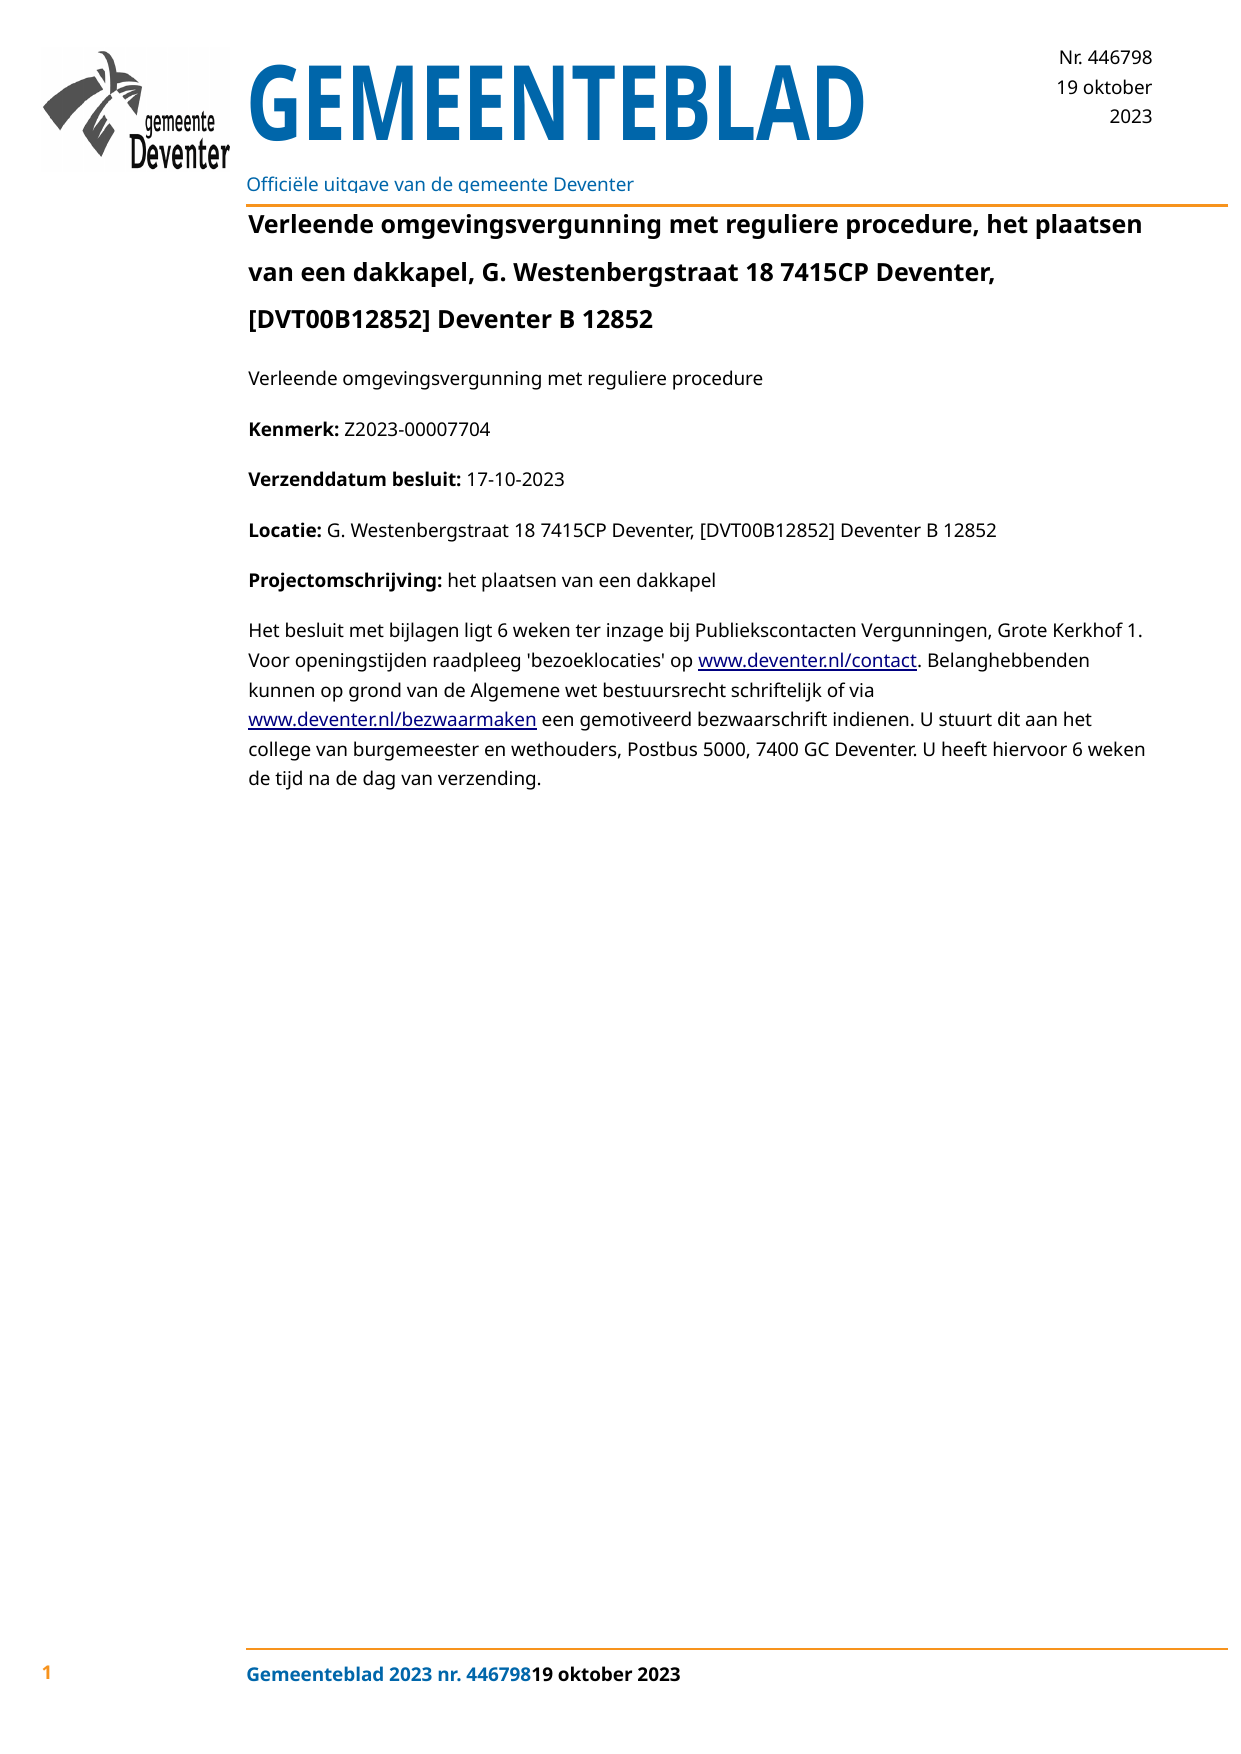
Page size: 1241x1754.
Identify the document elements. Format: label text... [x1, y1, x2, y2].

text Het besluit met bijlagen ligt 6 weken ter inzage bij Publiekscontacten Vergunningen, Grote Kerkhof 1. Voor openingstijden raadpleeg 'bezoeklocaties' op www.deventer.nl/contact. Belanghebbenden kunnen op grond van de Algemene wet bestuursrecht schriftelijk of via www.deventer.nl/bezwaarmaken een gemotiveerd bezwaarschrift indienen. U stuurt dit aan het college van burgemeester en wethouders, Postbus 5000, 7400 GC Deventer. U heeft hiervoor 6 weken de tijd na de dag van verzending. [248, 618, 1152, 791]
text Verleende omgevingsvergunning met reguliere procedure [248, 366, 1152, 391]
text Projectomschrijving: het plaatsen van een dakkapel [248, 567, 1152, 593]
text Locatie: G. Westenbergstraat 18 7415CP Deventer, [DVT00B12852] Deventer B 12852 [248, 517, 1152, 542]
text Kenmerk: Z2023-00007704 [248, 416, 1152, 442]
text Verzenddatum besluit: 17-10-2023 [248, 466, 1152, 492]
text Verleende omgevingsvergunning met reguliere procedure, het plaatsen van een dakkapel, G. Westenbergstraat 18 7415CP Deventer, [DVT00B12852] Deventer B 12852 [248, 207, 1152, 336]
picture [41, 47, 231, 172]
